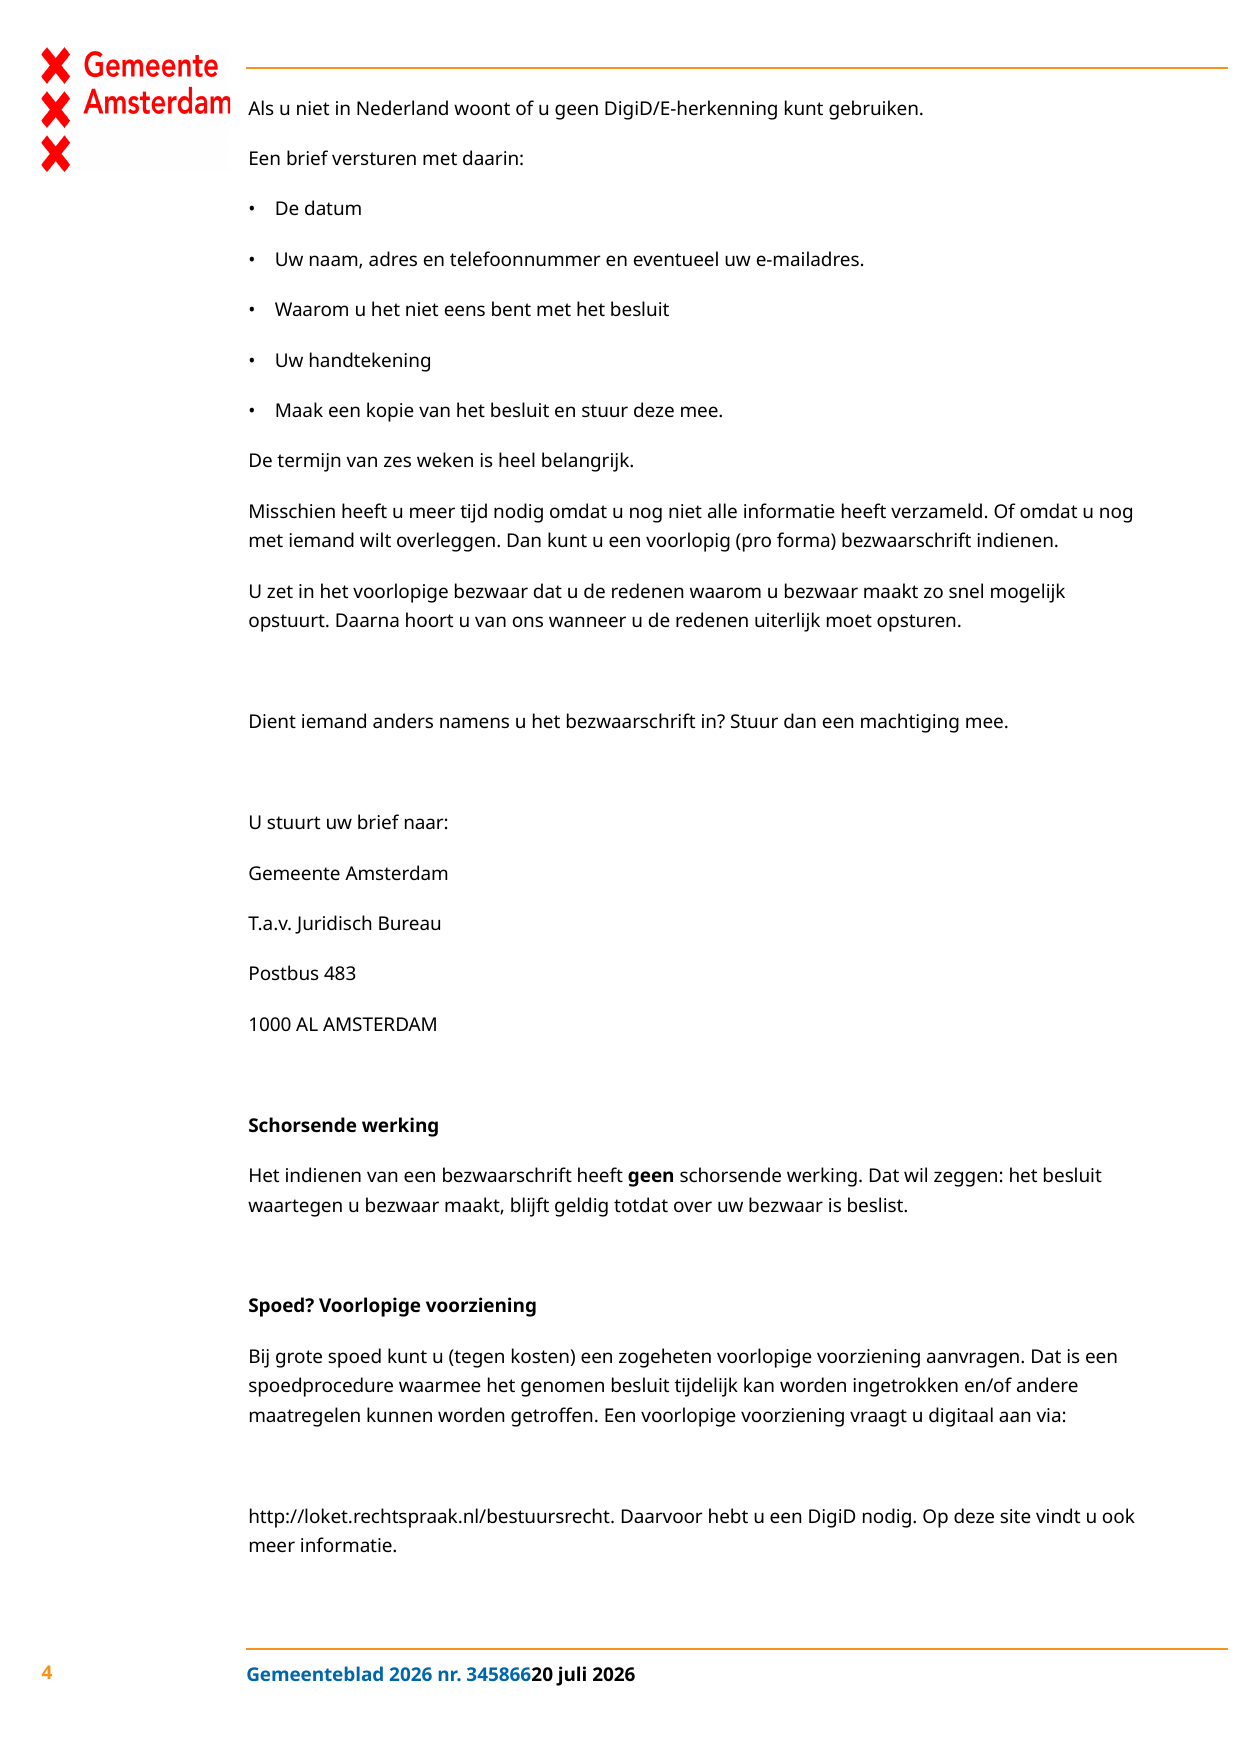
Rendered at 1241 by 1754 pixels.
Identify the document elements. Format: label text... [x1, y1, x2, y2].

text U stuurt uw brief naar: [248, 809, 1152, 835]
text http://loket.rechtspraak.nl/bestuursrecht. Daarvoor hebt u een DigiD nodig. Op deze site vindt u ook meer informatie. [248, 1503, 1152, 1558]
text • Waarom u het niet eens bent met het besluit [248, 296, 1152, 322]
text T.a.v. Juridisch Bureau [248, 910, 1152, 936]
text Misschien heeft u meer tijd nodig omdat u nog niet alle informatie heeft verzameld. Of omdat u nog met iemand wilt overleggen. Dan kunt u een voorlopig (pro forma) bezwaarschrift indienen. [248, 498, 1152, 553]
picture [41, 47, 231, 172]
text Als u niet in Nederland woont of u geen DigiD/E-herkenning kunt gebruiken. [248, 95, 1152, 121]
text • Maak een kopie van het besluit en stuur deze mee. [248, 397, 1152, 423]
text Postbus 483 [248, 961, 1152, 986]
text Bij grote spoed kunt u (tegen kosten) een zogeheten voorlopige voorziening aanvragen. Dat is een spoedprocedure waarmee het genomen besluit tijdelijk kan worden ingetrokken en/of andere maatregelen kunnen worden getroffen. Een voorlopige voorziening vraagt u digitaal aan via: [248, 1343, 1152, 1428]
text Gemeente Amsterdam [248, 860, 1152, 886]
text • De datum [248, 196, 1152, 221]
text De termijn van zes weken is heel belangrijk. [248, 448, 1152, 473]
text Schorsende werking [248, 1112, 1152, 1138]
text 1000 AL AMSTERDAM [248, 1011, 1152, 1037]
text U zet in het voorlopige bezwaar dat u de redenen waarom u bezwaar maakt zo snel mogelijk opstuurt. Daarna hoort u van ons wanneer u de redenen uiterlijk moet opsturen. [248, 578, 1152, 633]
text • Uw handtekening [248, 347, 1152, 373]
text Spoed? Voorlopige voorziening [248, 1293, 1152, 1318]
text • Uw naam, adres en telefoonnummer en eventueel uw e-mailadres. [248, 246, 1152, 272]
text Het indienen van een bezwaarschrift heeft geen schorsende werking. Dat wil zeggen: het besluit waartegen u bezwaar maakt, blijft geldig totdat over uw bezwaar is beslist. [248, 1162, 1152, 1218]
text Dient iemand anders namens u het bezwaarschrift in? Stuur dan een machtiging mee. [248, 708, 1152, 734]
text Een brief versturen met daarin: [248, 145, 1152, 171]
